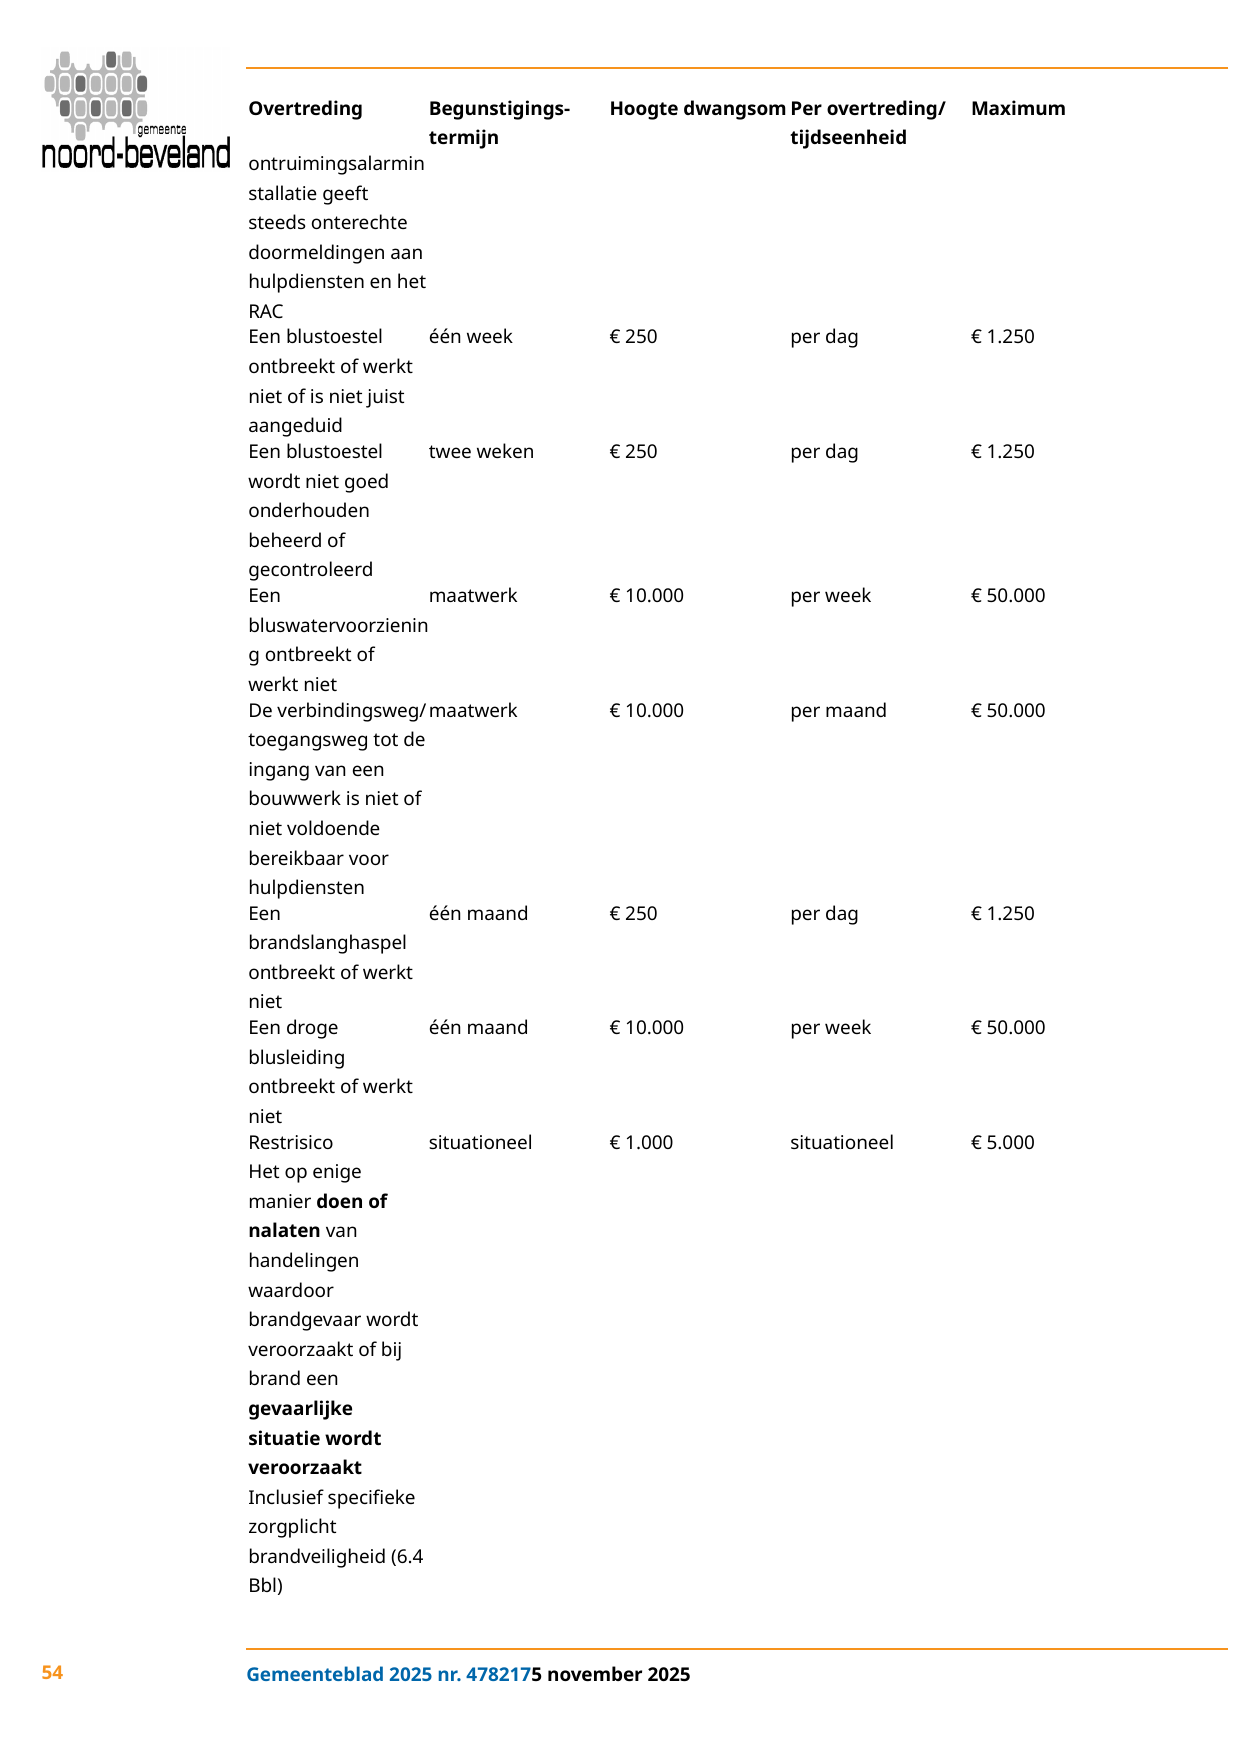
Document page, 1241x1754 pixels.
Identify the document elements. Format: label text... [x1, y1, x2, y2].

table_cell [971, 150, 1152, 324]
table_cell € 1.250 [971, 438, 1152, 582]
table_cell situationeel [429, 1129, 609, 1598]
table_cell [790, 150, 971, 324]
table_cell één maand [429, 900, 609, 1014]
table_cell € 1.250 [971, 324, 1152, 438]
table_cell per dag [790, 324, 971, 438]
table_cell Een droge blusleiding ontbreekt of werkt niet [248, 1015, 429, 1129]
table_cell situationeel [790, 1129, 971, 1598]
table_cell € 50.000 [971, 697, 1152, 900]
table_cell € 50.000 [971, 1015, 1152, 1129]
table_cell maatwerk [429, 697, 609, 900]
table_cell Een bluswatervoorziening ontbreekt of werkt niet [248, 582, 429, 697]
table_cell per week [790, 582, 971, 697]
table_cell per dag [790, 438, 971, 582]
picture [41, 47, 231, 172]
table_cell [609, 150, 790, 324]
table_cell € 1.000 [609, 1129, 790, 1598]
table_cell Een brandslanghaspel ontbreekt of werkt niet [248, 900, 429, 1014]
table_cell € 10.000 [609, 1015, 790, 1129]
table_cell per week [790, 1015, 971, 1129]
table_header Hoogte dwangsom [609, 95, 790, 150]
table_cell € 50.000 [971, 582, 1152, 697]
table_cell maatwerk [429, 582, 609, 697]
table_cell twee weken [429, 438, 609, 582]
table_cell Restrisico Het op enige manier doen of nalaten van handelingen waardoor brandgevaar wordt veroorzaakt of bij brand een gevaarlijke situatie wordt veroorzaakt Inclusief specifieke zorgplicht brandveiligheid (6.4 Bbl) [248, 1129, 429, 1598]
table_cell € 250 [609, 900, 790, 1014]
table_cell € 1.250 [971, 900, 1152, 1014]
table_cell € 5.000 [971, 1129, 1152, 1598]
table_header Per overtreding/ tijdseenheid [790, 95, 971, 150]
table_cell [429, 150, 609, 324]
table_cell per maand [790, 697, 971, 900]
table_cell Een blustoestel ontbreekt of werkt niet of is niet juist aangeduid [248, 324, 429, 438]
table_cell één week [429, 324, 609, 438]
table_header Begunstigings-termijn [429, 95, 609, 150]
table_header Overtreding [248, 95, 429, 150]
table_cell De verbindingsweg/ toegangsweg tot de ingang van een bouwwerk is niet of niet voldoende bereikbaar voor hulpdiensten [248, 697, 429, 900]
table_cell € 250 [609, 438, 790, 582]
table_header Maximum [971, 95, 1152, 150]
table_cell per dag [790, 900, 971, 1014]
table_cell ontruimingsalarminstallatie geeft steeds onterechte doormeldingen aan hulpdiensten en het RAC [248, 150, 429, 324]
table_cell € 10.000 [609, 697, 790, 900]
table_cell Een blustoestel wordt niet goed onderhouden beheerd of gecontroleerd [248, 438, 429, 582]
table_cell € 250 [609, 324, 790, 438]
table_cell één maand [429, 1015, 609, 1129]
table_cell € 10.000 [609, 582, 790, 697]
